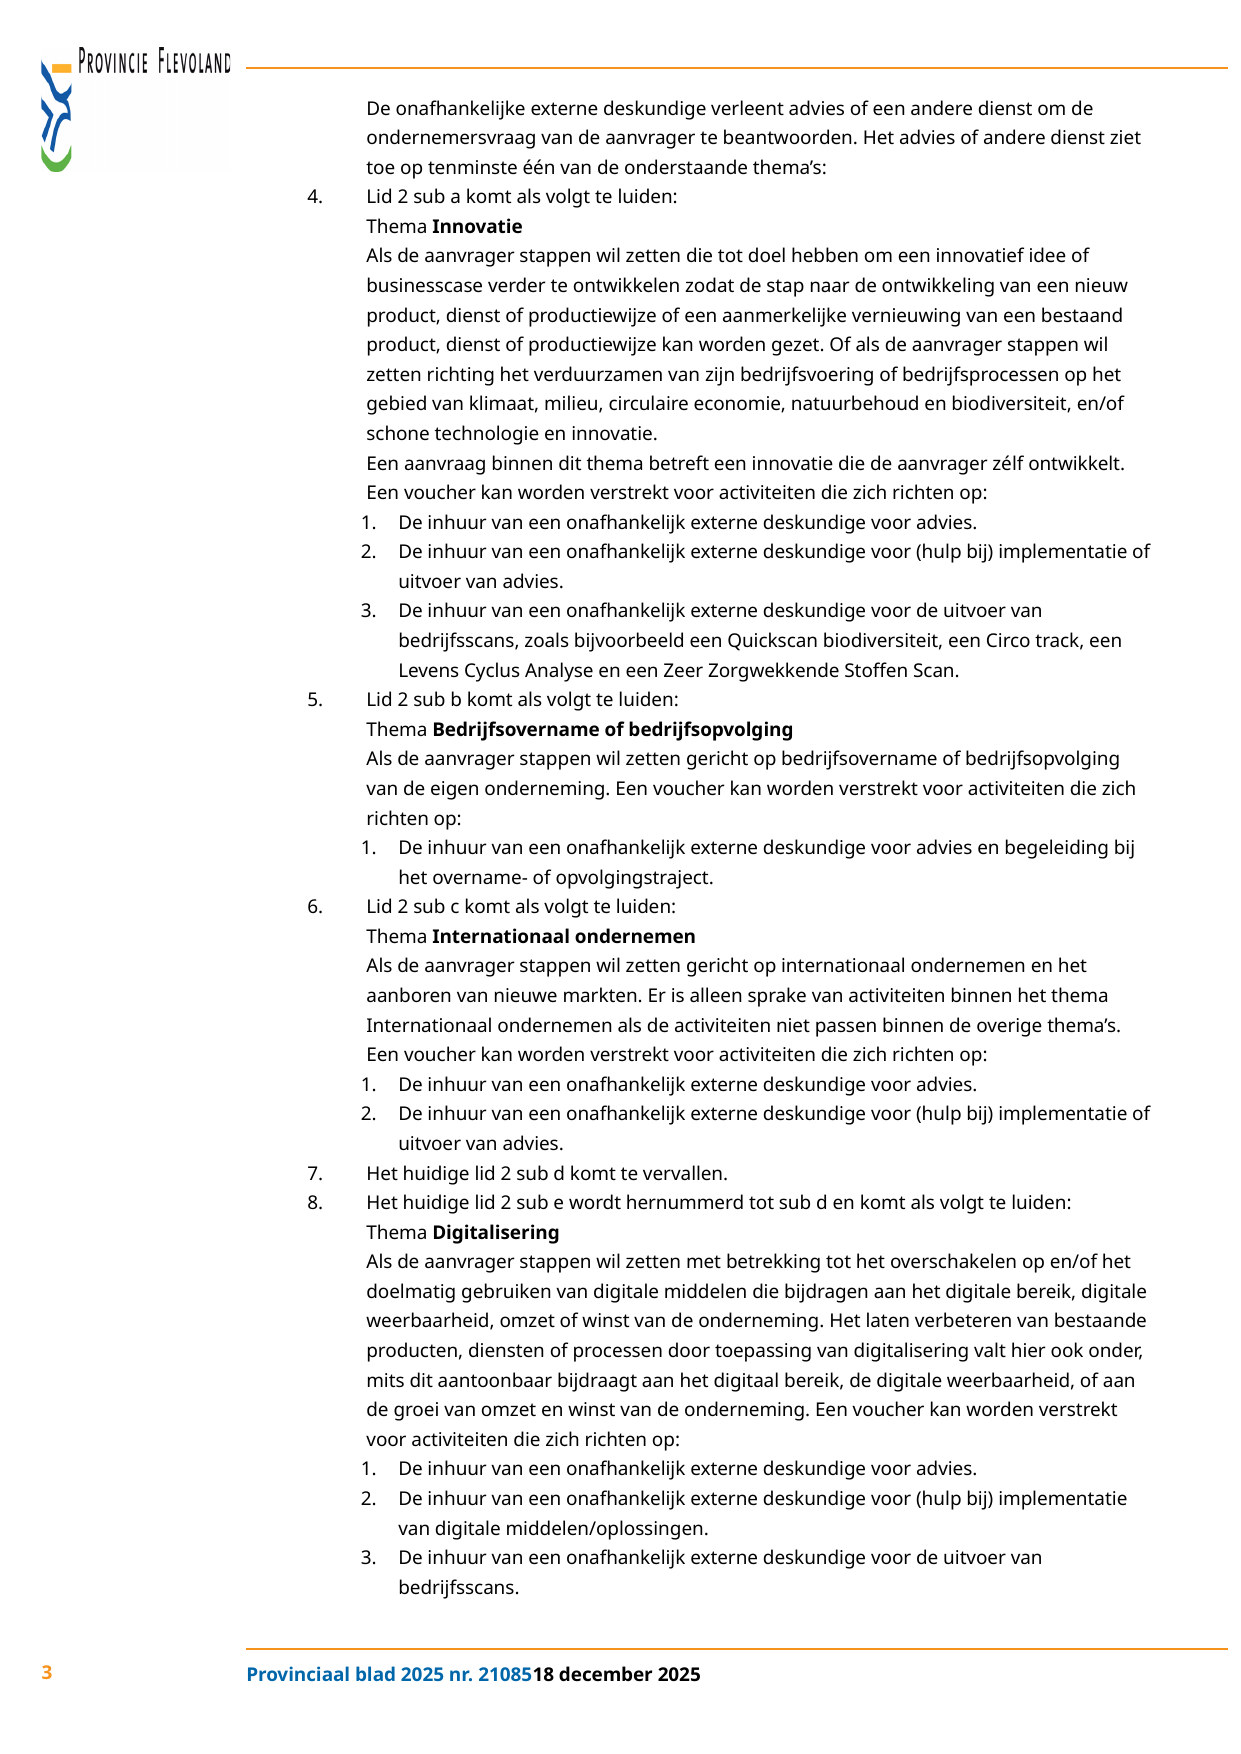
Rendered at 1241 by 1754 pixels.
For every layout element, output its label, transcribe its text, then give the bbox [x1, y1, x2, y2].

list De inhuur van een onafhankelijk externe deskundige voor de uitvoer van bedrijfsscans. [361, 1544, 1152, 1600]
list De inhuur van een onafhankelijk externe deskundige voor (hulp bij) implementatie of uitvoer van advies. [361, 538, 1152, 594]
list De inhuur van een onafhankelijk externe deskundige voor (hulp bij) implementatie van digitale middelen/oplossingen. [361, 1485, 1152, 1541]
list Het huidige lid 2 sub e wordt hernummerd tot sub d en komt als volgt te luiden: [307, 1189, 1152, 1215]
list De inhuur van een onafhankelijk externe deskundige voor advies. [361, 509, 1152, 535]
list Lid 2 sub c komt als volgt te luiden: [307, 893, 1152, 919]
list Als de aanvrager stappen wil zetten gericht op bedrijfsovername of bedrijfsopvolging van de eigen onderneming. Een voucher kan worden verstrekt voor activiteiten die zich richten op: [307, 746, 1152, 831]
list Thema Bedrijfsovername of bedrijfsopvolging [307, 716, 1152, 742]
list De inhuur van een onafhankelijk externe deskundige voor advies. [361, 1456, 1152, 1481]
list De inhuur van een onafhankelijk externe deskundige voor (hulp bij) implementatie of uitvoer van advies. [361, 1101, 1152, 1156]
list Thema Innovatie [307, 213, 1152, 239]
list Als de aanvrager stappen wil zetten met betrekking tot het overschakelen op en/of het doelmatig gebruiken van digitale middelen die bijdragen aan het digitale bereik, digitale weerbaarheid, omzet of winst van de onderneming. Het laten verbeteren van bestaande producten, diensten of processen door toepassing van digitalisering valt hier ook onder, mits dit aantoonbaar bijdraagt aan het digitaal bereik, de digitale weerbaarheid, of aan de groei van omzet en winst van de onderneming. Een voucher kan worden verstrekt voor activiteiten die zich richten op: [307, 1248, 1152, 1452]
list Het huidige lid 2 sub d komt te vervallen. [307, 1160, 1152, 1186]
list De inhuur van een onafhankelijk externe deskundige voor advies. [361, 1071, 1152, 1097]
list De inhuur van een onafhankelijk externe deskundige voor advies en begeleiding bij het overname- of opvolgingstraject. [361, 834, 1152, 890]
list Lid 2 sub a komt als volgt te luiden: [307, 183, 1152, 209]
list Lid 2 sub b komt als volgt te luiden: [307, 686, 1152, 712]
list Een aanvraag binnen dit thema betreft een innovatie die de aanvrager zélf ontwikkelt. Een voucher kan worden verstrekt voor activiteiten die zich richten op: [307, 450, 1152, 505]
list De onafhankelijke externe deskundige verleent advies of een andere dienst om de ondernemersvraag van de aanvrager te beantwoorden. Het advies of andere dienst ziet toe op tenminste één van de onderstaande thema’s: [307, 95, 1152, 180]
list De inhuur van een onafhankelijk externe deskundige voor de uitvoer van bedrijfsscans, zoals bijvoorbeeld een Quickscan biodiversiteit, een Circo track, een Levens Cyclus Analyse en een Zeer Zorgwekkende Stoffen Scan. [361, 598, 1152, 683]
list Als de aanvrager stappen wil zetten die tot doel hebben om een innovatief idee of businesscase verder te ontwikkelen zodat de stap naar de ontwikkeling van een nieuw product, dienst of productiewijze of een aanmerkelijke vernieuwing van een bestaand product, dienst of productiewijze kan worden gezet. Of als de aanvrager stappen wil zetten richting het verduurzamen van zijn bedrijfsvoering of bedrijfsprocessen op het gebied van klimaat, milieu, circulaire economie, natuurbehoud en biodiversiteit, en/of schone technologie en innovatie. [307, 243, 1152, 446]
picture [41, 47, 231, 172]
list Thema Internationaal ondernemen [307, 923, 1152, 949]
list Als de aanvrager stappen wil zetten gericht op internationaal ondernemen en het aanboren van nieuwe markten. Er is alleen sprake van activiteiten binnen het thema Internationaal ondernemen als de activiteiten niet passen binnen de overige thema’s. Een voucher kan worden verstrekt voor activiteiten die zich richten op: [307, 953, 1152, 1067]
list Thema Digitalisering [307, 1219, 1152, 1245]
